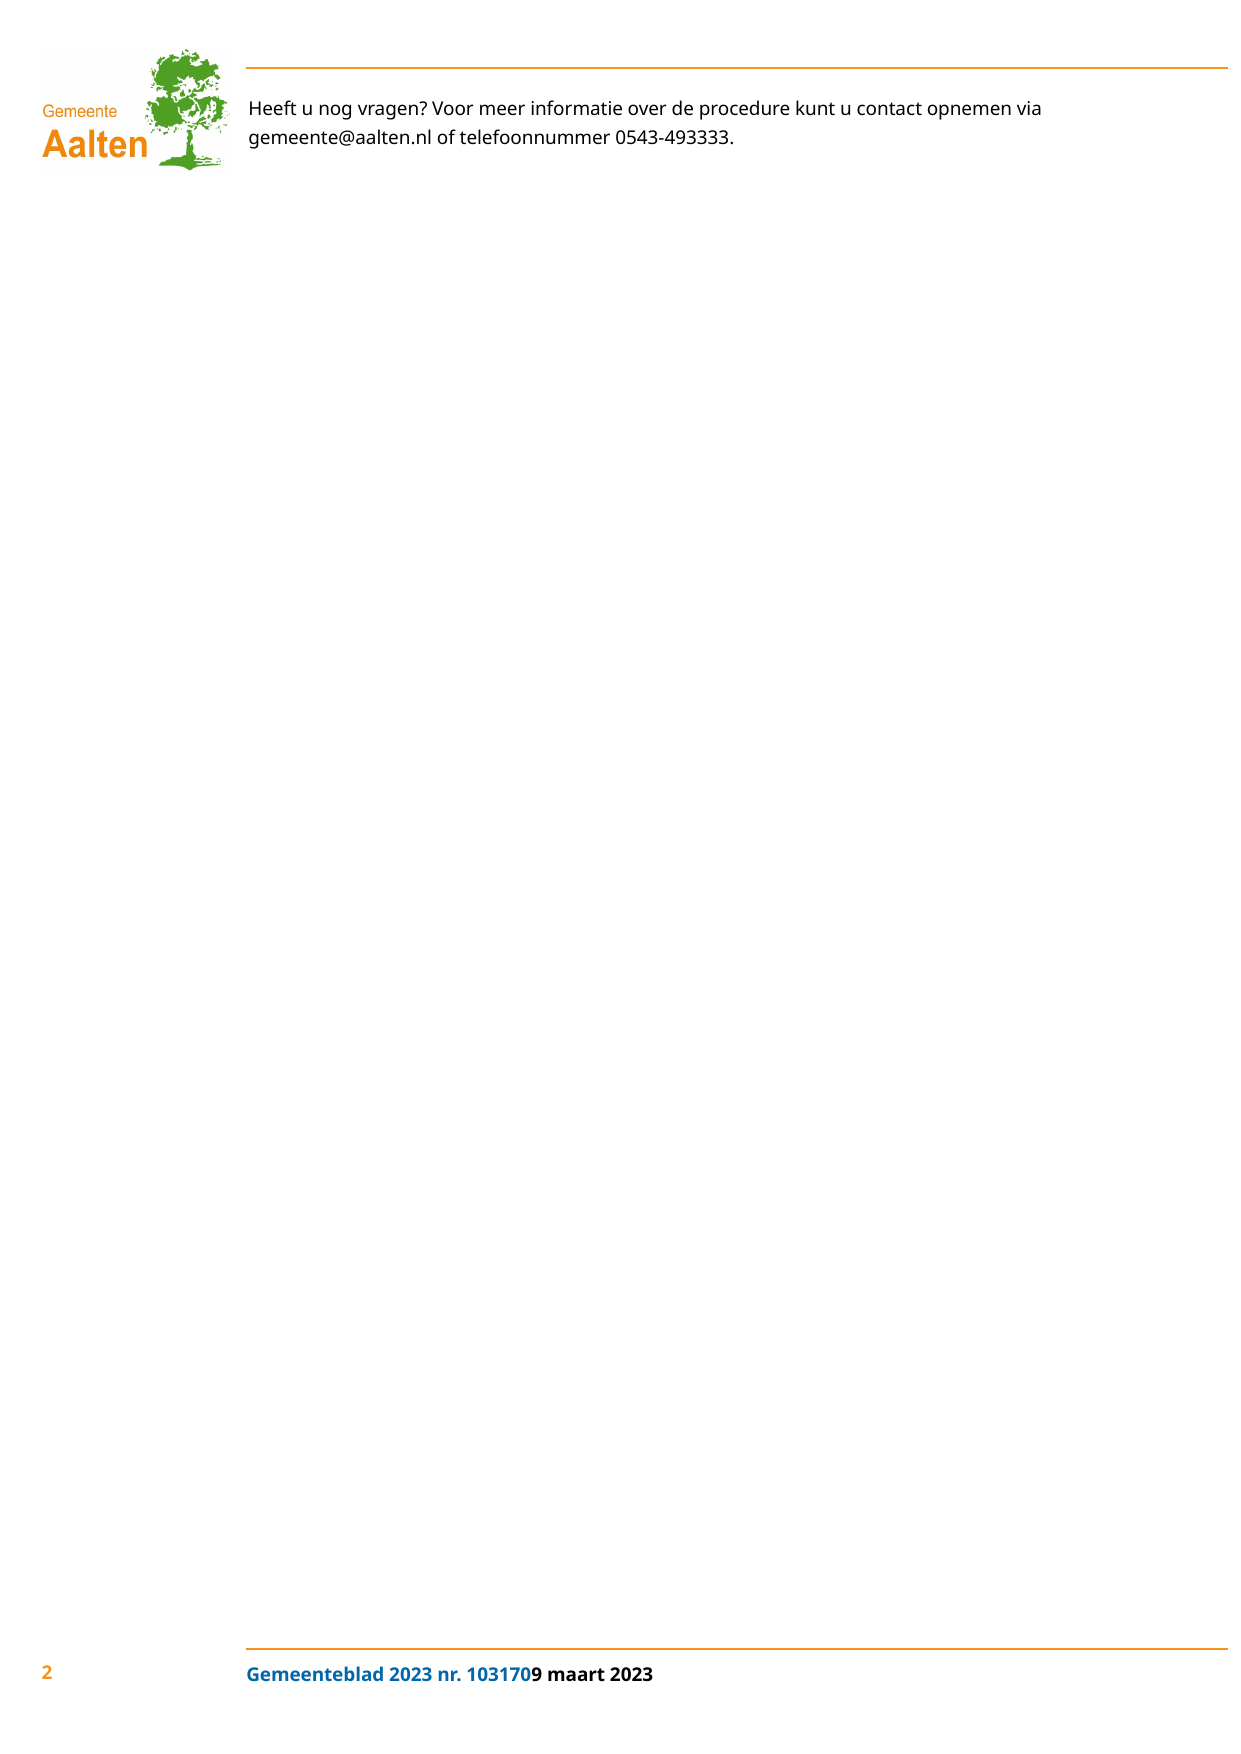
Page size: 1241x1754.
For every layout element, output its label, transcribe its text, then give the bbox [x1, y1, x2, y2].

text Heeft u nog vragen? Voor meer informatie over de procedure kunt u contact opnemen via gemeente@aalten.nl of telefoonnummer 0543-493333. [248, 95, 1152, 150]
picture [41, 47, 231, 172]
